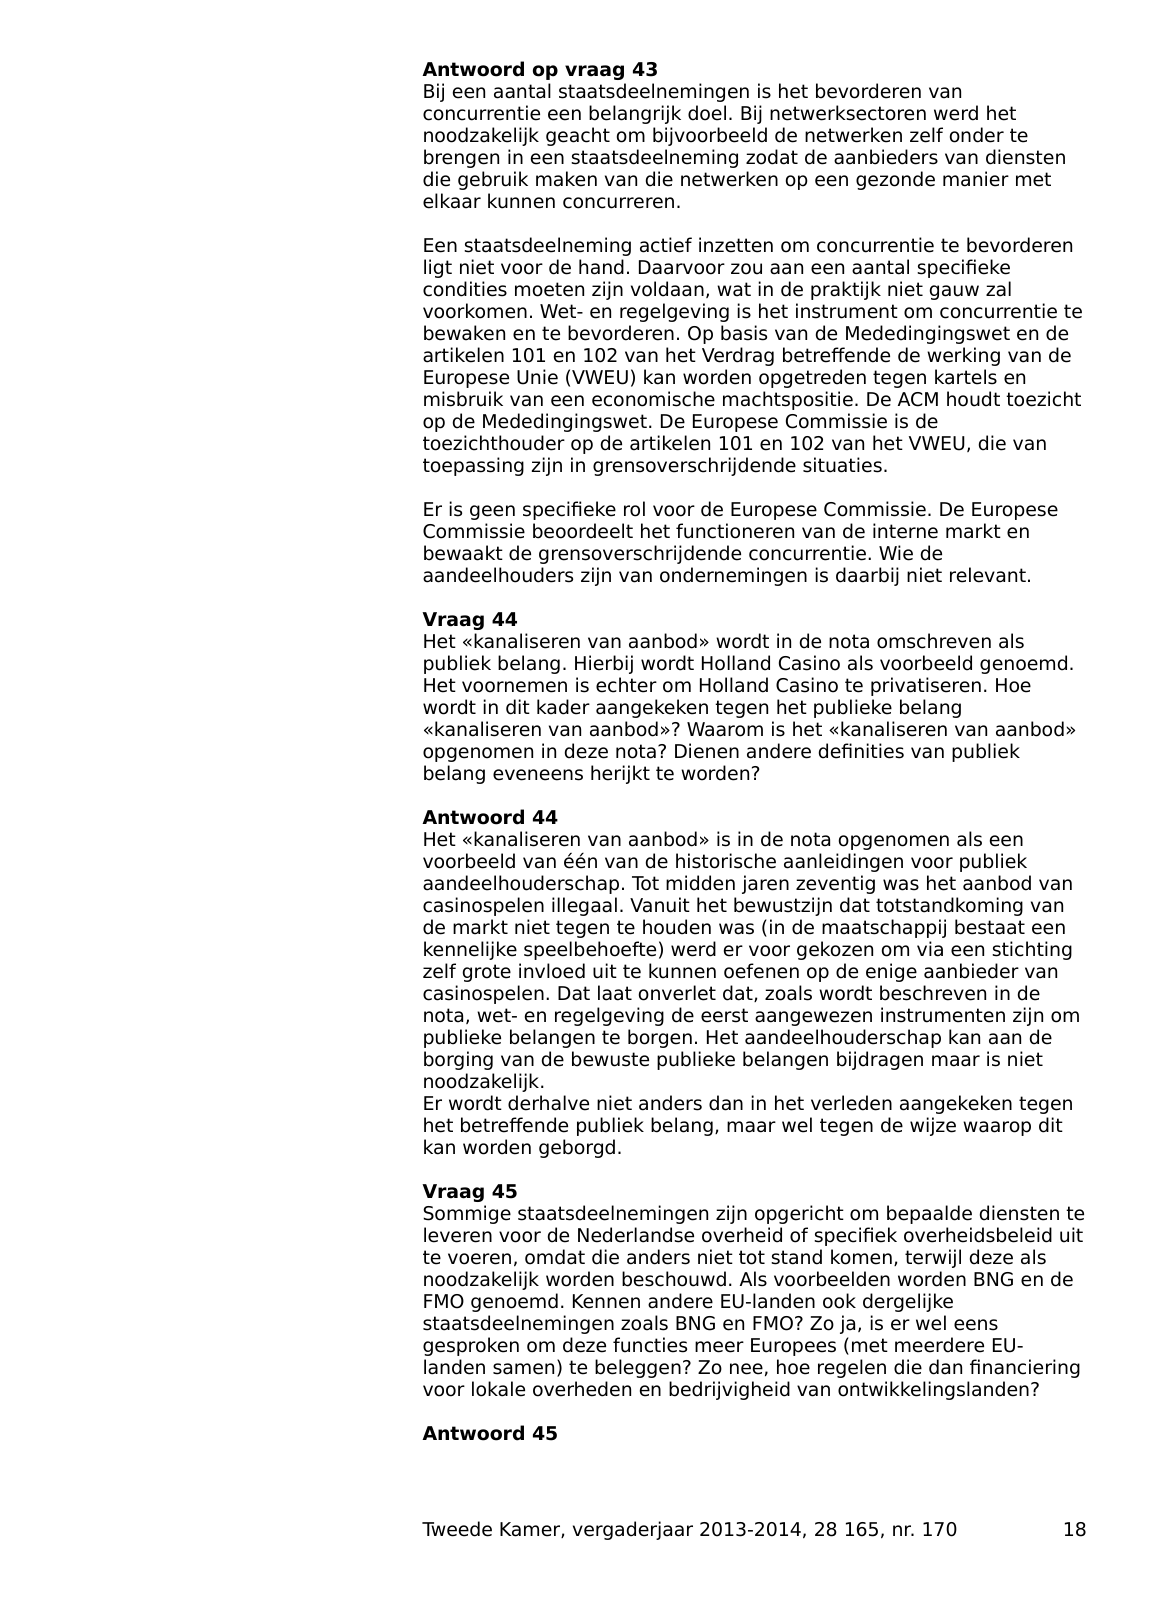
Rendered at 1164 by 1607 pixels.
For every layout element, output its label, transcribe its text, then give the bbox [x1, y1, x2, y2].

text Antwoord 45 [422, 1423, 1087, 1445]
text Het «kanaliseren van aanbod» is in de nota opgenomen als een voorbeeld van één van de historische aanleidingen voor publiek aandeelhouderschap. Tot midden jaren zeventig was het aanbod van casinospelen illegaal. Vanuit het bewustzijn dat totstandkoming van de markt niet tegen te houden was (in de maatschappij bestaat een kennelijke speelbehoefte) werd er voor gekozen om via een stichting zelf grote invloed uit te kunnen oefenen op de enige aanbieder van casinospelen. Dat laat onverlet dat, zoals wordt beschreven in de nota, wet- en regelgeving de eerst aangewezen instrumenten zijn om publieke belangen te borgen. Het aandeelhouderschap kan aan de borging van de bewuste publieke belangen bijdragen maar is niet noodzakelijk. [422, 829, 1087, 1093]
text Het «kanaliseren van aanbod» wordt in de nota omschreven als publiek belang. Hierbij wordt Holland Casino als voorbeeld genoemd. Het voornemen is echter om Holland Casino te privatiseren. Hoe wordt in dit kader aangekeken tegen het publieke belang «kanaliseren van aanbod»? Waarom is het «kanaliseren van aanbod» opgenomen in deze nota? Dienen andere definities van publiek belang eveneens herijkt te worden? [422, 631, 1087, 785]
text Vraag 44 [422, 609, 1087, 631]
text Antwoord op vraag 43 [422, 59, 1087, 81]
text Vraag 45 [422, 1181, 1087, 1203]
text Een staatsdeelneming actief inzetten om concurrentie te bevorderen ligt niet voor de hand. Daarvoor zou aan een aantal specifieke condities moeten zijn voldaan, wat in de praktijk niet gauw zal voorkomen. Wet- en regelgeving is het instrument om concurrentie te bewaken en te bevorderen. Op basis van de Mededingingswet en de artikelen 101 en 102 van het Verdrag betreffende de werking van de Europese Unie (VWEU) kan worden opgetreden tegen kartels en misbruik van een economische machtspositie. De ACM houdt toezicht op de Mededingingswet. De Europese Commissie is de toezichthouder op de artikelen 101 en 102 van het VWEU, die van toepassing zijn in grensoverschrijdende situaties. [422, 235, 1087, 477]
text Sommige staatsdeelnemingen zijn opgericht om bepaalde diensten te leveren voor de Nederlandse overheid of specifiek overheidsbeleid uit te voeren, omdat die anders niet tot stand komen, terwijl deze als noodzakelijk worden beschouwd. Als voorbeelden worden BNG en de FMO genoemd. Kennen andere EU-landen ook dergelijke staatsdeelnemingen zoals BNG en FMO? Zo ja, is er wel eens gesproken om deze functies meer Europees (met meerdere EU-landen samen) te beleggen? Zo nee, hoe regelen die dan financiering voor lokale overheden en bedrijvigheid van ontwikkelingslanden? [422, 1203, 1087, 1401]
text Er is geen specifieke rol voor de Europese Commissie. De Europese Commissie beoordeelt het functioneren van de interne markt en bewaakt de grensoverschrijdende concurrentie. Wie de aandeelhouders zijn van ondernemingen is daarbij niet relevant. [422, 499, 1087, 587]
text Er wordt derhalve niet anders dan in het verleden aangekeken tegen het betreffende publiek belang, maar wel tegen de wijze waarop dit kan worden geborgd. [422, 1093, 1087, 1159]
text Antwoord 44 [422, 807, 1087, 829]
text Bij een aantal staatsdeelnemingen is het bevorderen van concurrentie een belangrijk doel. Bij netwerksectoren werd het noodzakelijk geacht om bijvoorbeeld de netwerken zelf onder te brengen in een staatsdeelneming zodat de aanbieders van diensten die gebruik maken van die netwerken op een gezonde manier met elkaar kunnen concurreren. [422, 81, 1087, 213]
